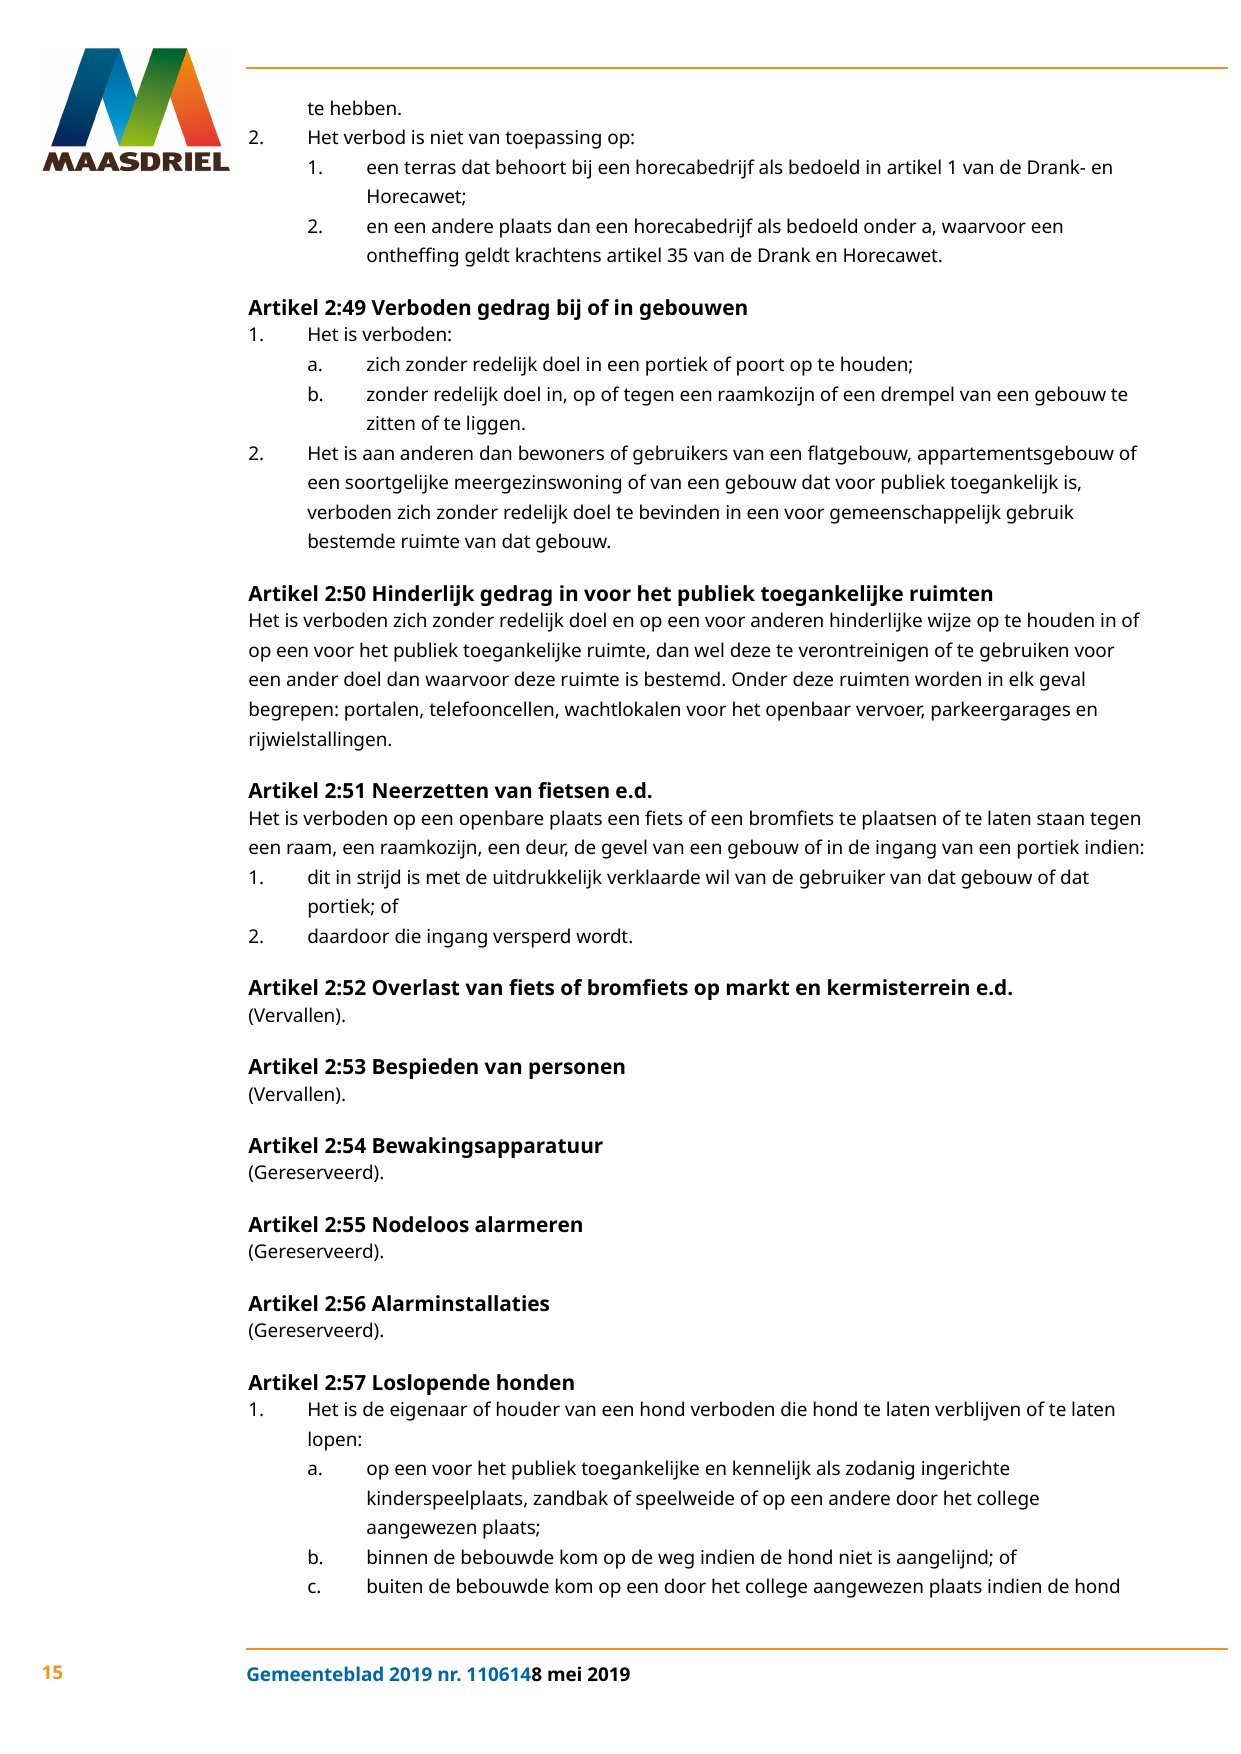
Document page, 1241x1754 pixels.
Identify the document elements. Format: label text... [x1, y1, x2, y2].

text Artikel 2:55 Nodeloos alarmeren [248, 1210, 1152, 1238]
list binnen de bebouwde kom op de weg indien de hond niet is aangelijnd; of [307, 1544, 1152, 1570]
text (Vervallen). [248, 1002, 1152, 1028]
text (Vervallen). [248, 1081, 1152, 1106]
text (Gereserveerd). [248, 1159, 1152, 1185]
list daardoor die ingang versperd wordt. [248, 923, 1152, 949]
list en een andere plaats dan een horecabedrijf als bedoeld onder a, waarvoor een ontheffing geldt krachtens artikel 35 van de Drank en Horecawet. [307, 213, 1152, 268]
text Artikel 2:52 Overlast van fiets of bromfiets op markt en kermisterrein e.d. [248, 973, 1152, 1002]
list zonder redelijk doel in, op of tegen een raamkozijn of een drempel van een gebouw te zitten of te liggen. [307, 381, 1152, 436]
text Artikel 2:50 Hinderlijk gedrag in voor het publiek toegankelijke ruimten [248, 579, 1152, 607]
text Artikel 2:54 Bewakingsapparatuur [248, 1131, 1152, 1159]
list Het verbod is niet van toepassing op: [248, 124, 1152, 150]
list Het is aan anderen dan bewoners of gebruikers van een flatgebouw, appartementsgebouw of een soortgelijke meergezinswoning of van een gebouw dat voor publiek toegankelijk is, verboden zich zonder redelijk doel te bevinden in een voor gemeenschappelijk gebruik bestemde ruimte van dat gebouw. [248, 440, 1152, 554]
list een terras dat behoort bij een horecabedrijf als bedoeld in artikel 1 van de Drank- en Horecawet; [307, 154, 1152, 209]
list op een voor het publiek toegankelijke en kennelijk als zodanig ingerichte kinderspeelplaats, zandbak of speelweide of op een andere door het college aangewezen plaats; [307, 1455, 1152, 1540]
text Het is verboden zich zonder redelijk doel en op een voor anderen hinderlijke wijze op te houden in of op een voor het publiek toegankelijke ruimte, dan wel deze te verontreinigen of te gebruiken voor een ander doel dan waarvoor deze ruimte is bestemd. Onder deze ruimten worden in elk geval begrepen: portalen, telefooncellen, wachtlokalen voor het openbaar vervoer, parkeergarages en rijwielstallingen. [248, 607, 1152, 752]
list Het is de eigenaar of houder van een hond verboden die hond te laten verblijven of te laten lopen: [248, 1396, 1152, 1451]
list dit in strijd is met de uitdrukkelijk verklaarde wil van de gebruiker van dat gebouw of dat portiek; of [248, 864, 1152, 919]
list Het is verboden: [248, 322, 1152, 347]
list te hebben. [248, 95, 1152, 121]
text Artikel 2:49 Verboden gedrag bij of in gebouwen [248, 293, 1152, 322]
text Artikel 2:56 Alarminstallaties [248, 1289, 1152, 1317]
text Artikel 2:57 Loslopende honden [248, 1368, 1152, 1396]
text Artikel 2:51 Neerzetten van fietsen e.d. [248, 776, 1152, 805]
text (Gereserveerd). [248, 1317, 1152, 1343]
text Artikel 2:53 Bespieden van personen [248, 1052, 1152, 1081]
list buiten de bebouwde kom op een door het college aangewezen plaats indien de hond [307, 1574, 1152, 1599]
text Het is verboden op een openbare plaats een fiets of een bromfiets te plaatsen of te laten staan tegen een raam, een raamkozijn, een deur, de gevel van een gebouw of in de ingang van een portiek indien: [248, 805, 1152, 860]
picture [41, 47, 231, 172]
text (Gereserveerd). [248, 1238, 1152, 1264]
list zich zonder redelijk doel in een portiek of poort op te houden; [307, 351, 1152, 377]
